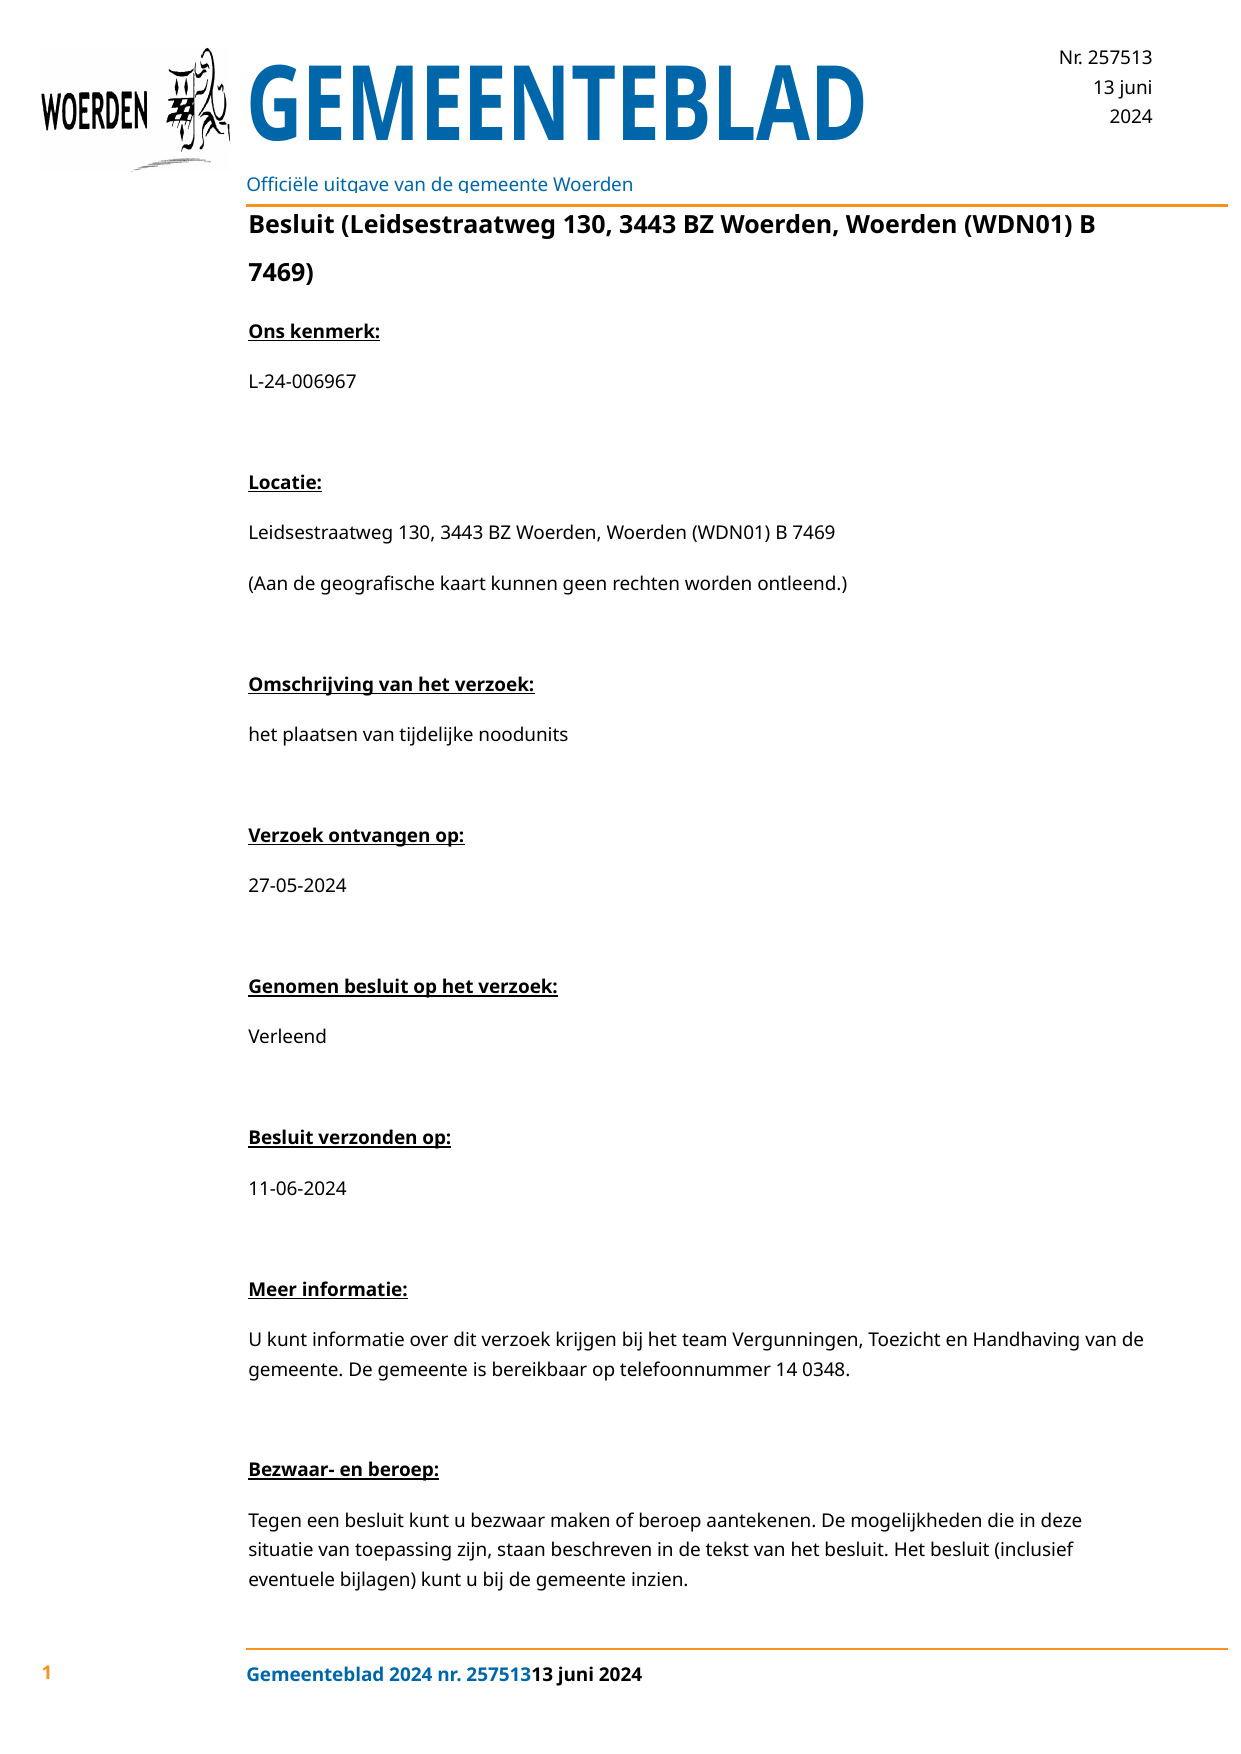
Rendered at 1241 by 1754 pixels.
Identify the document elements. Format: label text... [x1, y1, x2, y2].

text het plaatsen van tijdelijke noodunits [248, 721, 1152, 747]
text Besluit verzonden op: [248, 1124, 1152, 1150]
text Verleend [248, 1024, 1152, 1049]
text Besluit (Leidsestraatweg 130, 3443 BZ Woerden, Woerden (WDN01) B 7469) [248, 207, 1152, 288]
text 11-06-2024 [248, 1175, 1152, 1201]
text Verzoek ontvangen op: [248, 822, 1152, 848]
text Genomen besluit op het verzoek: [248, 973, 1152, 999]
text Meer informatie: [248, 1276, 1152, 1302]
text U kunt informatie over dit verzoek krijgen bij het team Vergunningen, Toezicht en Handhaving van de gemeente. De gemeente is bereikbaar op telefoonnummer 14 0348. [248, 1326, 1152, 1382]
text 27-05-2024 [248, 872, 1152, 898]
text Ons kenmerk: [248, 318, 1152, 344]
text L-24-006967 [248, 368, 1152, 394]
text Tegen een besluit kunt u bezwaar maken of beroep aantekenen. De mogelijkheden die in deze situatie van toepassing zijn, staan beschreven in de tekst van het besluit. Het besluit (inclusief eventuele bijlagen) kunt u bij de gemeente inzien. [248, 1507, 1152, 1592]
text Bezwaar- en beroep: [248, 1457, 1152, 1482]
text Locatie: [248, 469, 1152, 495]
text Leidsestraatweg 130, 3443 BZ Woerden, Woerden (WDN01) B 7469 [248, 519, 1152, 545]
picture [41, 47, 231, 172]
text (Aan de geografische kaart kunnen geen rechten worden ontleend.) [248, 570, 1152, 596]
text Omschrijving van het verzoek: [248, 671, 1152, 697]
